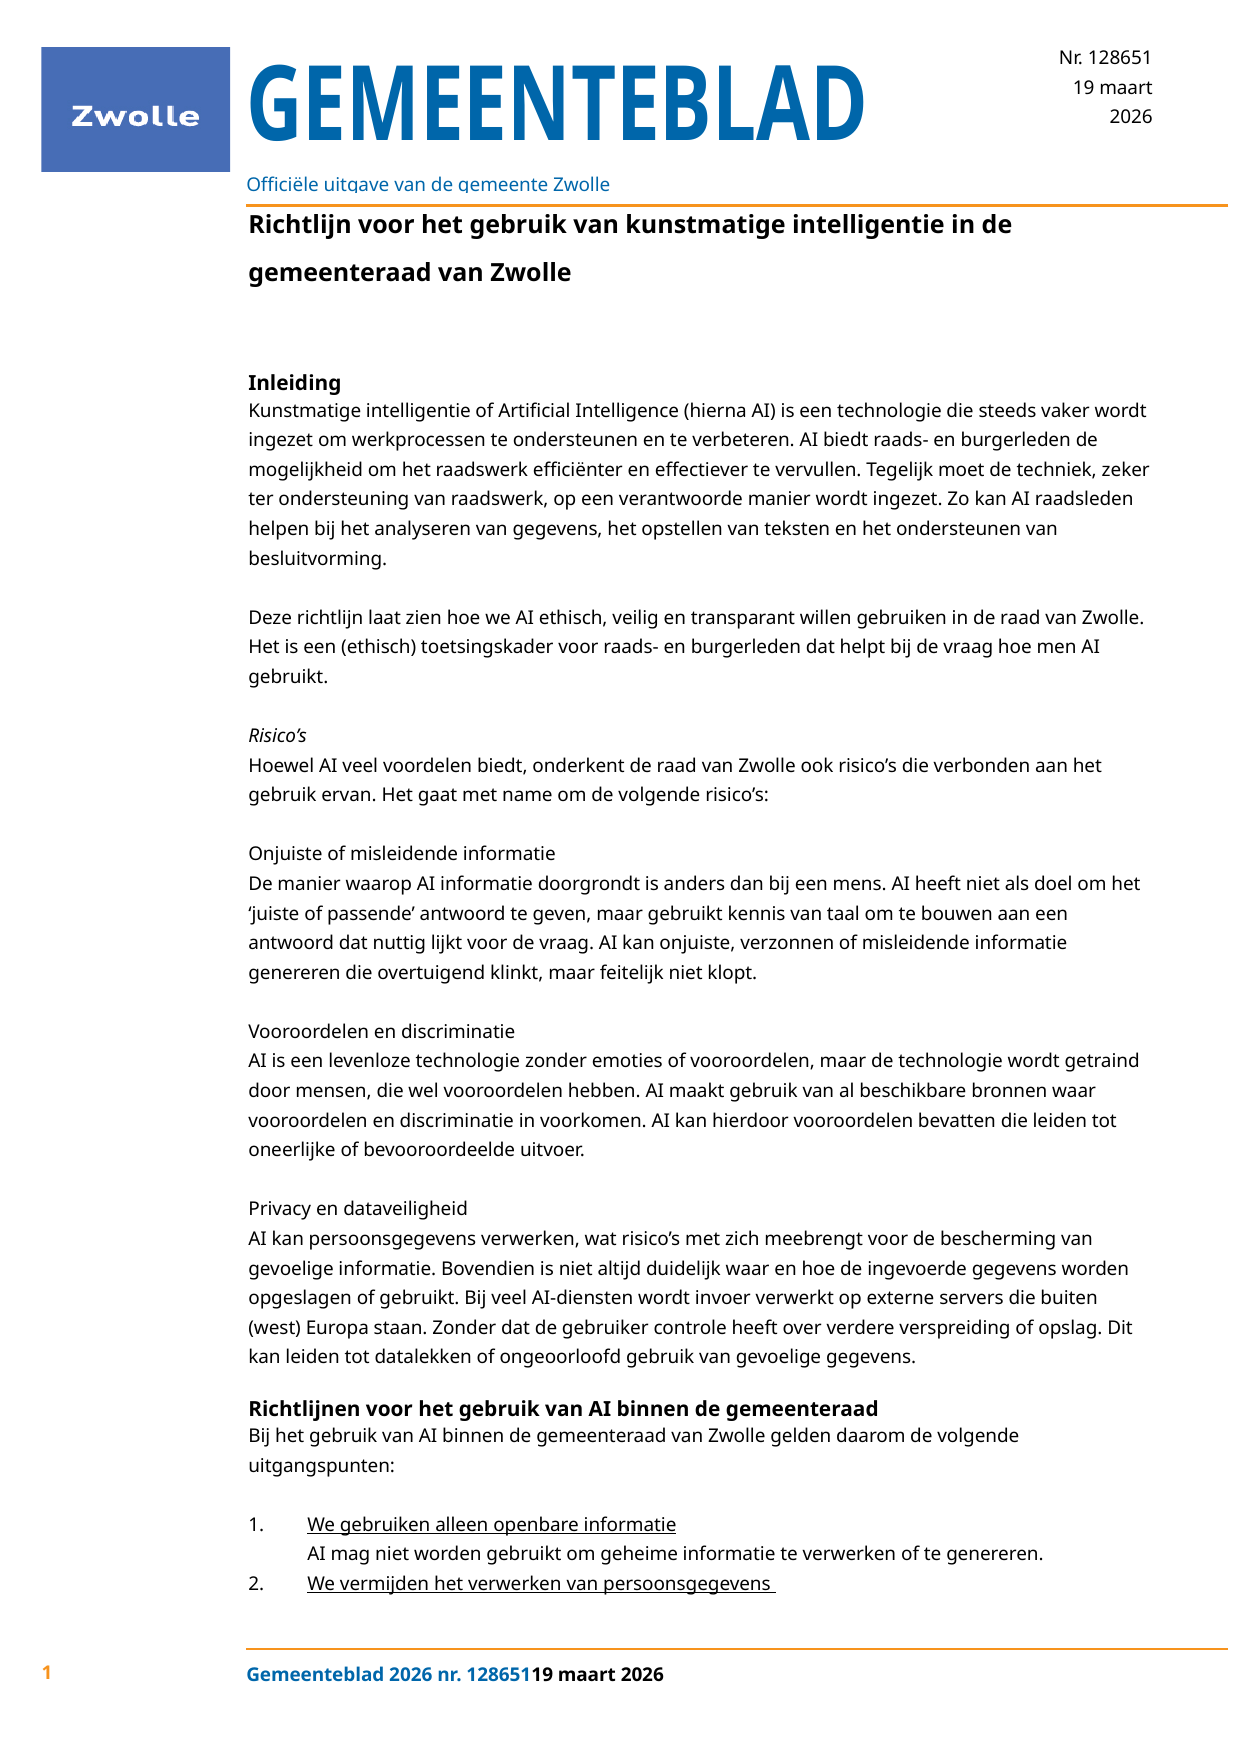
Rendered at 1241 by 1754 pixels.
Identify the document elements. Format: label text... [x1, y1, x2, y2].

list We vermijden het verwerken van persoonsgegevens [248, 1570, 1152, 1596]
text Richtlijnen voor het gebruik van AI binnen de gemeenteraad [248, 1394, 1152, 1422]
text Onjuiste of misleidende informatie [248, 841, 1152, 866]
text Hoewel AI veel voordelen biedt, onderkent de raad van Zwolle ook risico’s die verbonden aan het gebruik ervan. Het gaat met name om de volgende risico’s: [248, 752, 1152, 807]
text Inleiding [248, 368, 1152, 397]
text Privacy en dataveiligheid [248, 1196, 1152, 1221]
text AI is een levenloze technologie zonder emoties of vooroordelen, maar de technologie wordt getraind door mensen, die wel vooroordelen hebben. AI maakt gebruik van al beschikbare bronnen waar vooroordelen en discriminatie in voorkomen. AI kan hierdoor vooroordelen bevatten die leiden tot oneerlijke of bevooroordeelde uitvoer. [248, 1048, 1152, 1162]
text Bij het gebruik van AI binnen de gemeenteraad van Zwolle gelden daarom de volgende uitgangspunten: [248, 1422, 1152, 1478]
picture [41, 47, 231, 172]
text Richtlijn voor het gebruik van kunstmatige intelligentie in de gemeenteraad van Zwolle [248, 207, 1152, 288]
text AI kan persoonsgegevens verwerken, wat risico’s met zich meebrengt voor de bescherming van gevoelige informatie. Bovendien is niet altijd duidelijk waar en hoe de ingevoerde gegevens worden opgeslagen of gebruikt. Bij veel AI-diensten wordt invoer verwerkt op externe servers die buiten (west) Europa staan. Zonder dat de gebruiker controle heeft over verdere verspreiding of opslag. Dit kan leiden tot datalekken of ongeoorloofd gebruik van gevoelige gegevens. [248, 1225, 1152, 1369]
text Kunstmatige intelligentie of Artificial Intelligence (hierna AI) is een technologie die steeds vaker wordt ingezet om werkprocessen te ondersteunen en te verbeteren. AI biedt raads- en burgerleden de mogelijkheid om het raadswerk efficiënter en effectiever te vervullen. Tegelijk moet de techniek, zeker ter ondersteuning van raadswerk, op een verantwoorde manier wordt ingezet. Zo kan AI raadsleden helpen bij het analyseren van gegevens, het opstellen van teksten en het ondersteunen van besluitvorming. [248, 397, 1152, 570]
text Vooroordelen en discriminatie [248, 1018, 1152, 1044]
text Deze richtlijn laat zien hoe we AI ethisch, veilig en transparant willen gebruiken in de raad van Zwolle. Het is een (ethisch) toetsingskader voor raads- en burgerleden dat helpt bij de vraag hoe men AI gebruikt. [248, 604, 1152, 689]
text De manier waarop AI informatie doorgrondt is anders dan bij een mens. AI heeft niet als doel om het ‘juiste of passende’ antwoord te geven, maar gebruikt kennis van taal om te bouwen aan een antwoord dat nuttig lijkt voor de vraag. AI kan onjuiste, verzonnen of misleidende informatie genereren die overtuigend klinkt, maar feitelijk niet klopt. [248, 870, 1152, 984]
list We gebruiken alleen openbare informatie [248, 1511, 1152, 1537]
list AI mag niet worden gebruikt om geheime informatie te verwerken of te genereren. [248, 1541, 1152, 1566]
text Risico’s [248, 722, 1152, 748]
